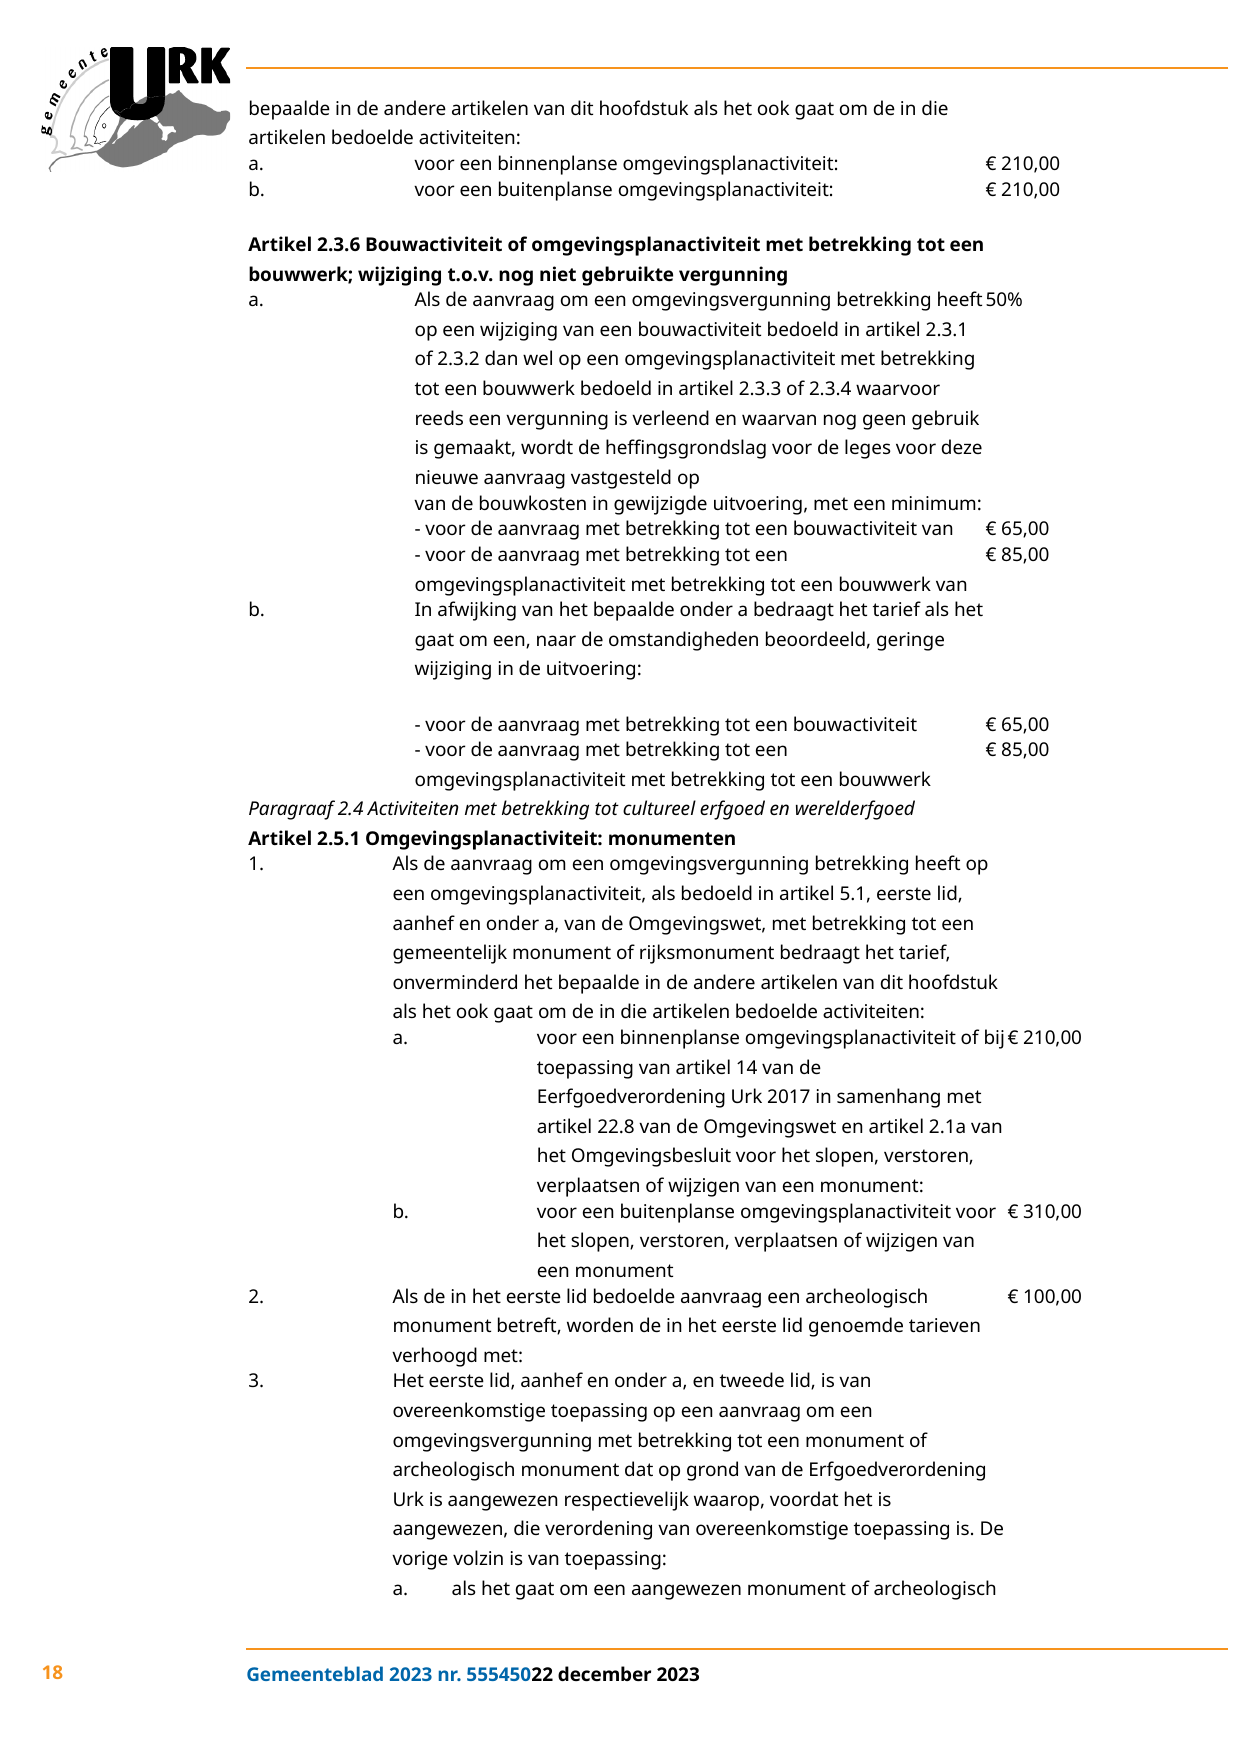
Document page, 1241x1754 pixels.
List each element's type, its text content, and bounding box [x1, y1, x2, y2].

table_cell € 210,00 [1007, 1024, 1152, 1198]
table_cell [985, 202, 1152, 286]
table_cell a. [392, 1024, 537, 1198]
table_cell b. [248, 596, 414, 792]
table_cell 50% [985, 286, 1152, 490]
table_cell voor een buitenplanse omgevingsplanactiviteit: [414, 176, 985, 202]
table_cell € 65,00 [985, 515, 1152, 541]
table_cell - voor de aanvraag met betrekking tot een bouwactiviteit van [414, 515, 985, 541]
table_cell a. [248, 150, 414, 176]
text Paragraaf 2.4 Activiteiten met betrekking tot cultureel erfgoed en werelderfgoed [248, 795, 1152, 821]
table_cell van de bouwkosten in gewijzigde uitvoering, met een minimum: [414, 490, 985, 515]
table_cell voor een binnenplanse omgevingsplanactiviteit of bij toepassing van artikel 14 van de Eerfgoedverordening Urk 2017 in samenhang met artikel 22.8 van de Omgevingswet en artikel 2.1a van het Omgevingsbesluit voor het slopen, verstoren, verplaatsen of wijzigen van een monument: [537, 1024, 1007, 1198]
table_cell voor een binnenplanse omgevingsplanactiviteit: [414, 150, 985, 176]
table_cell € 210,00 [985, 150, 1152, 176]
table_cell [985, 596, 1152, 711]
table_cell 1. [248, 851, 392, 1024]
table_cell € 85,00 [985, 737, 1152, 792]
table_cell - voor de aanvraag met betrekking tot een omgevingsplanactiviteit met betrekking tot een bouwwerk [414, 737, 985, 792]
table_cell [248, 1024, 392, 1198]
table_cell € 85,00 [985, 541, 1152, 596]
table_cell - voor de aanvraag met betrekking tot een bouwactiviteit [414, 711, 985, 737]
table_cell Als de in het eerste lid bedoelde aanvraag een archeologisch monument betreft, worden de in het eerste lid genoemde tarieven verhoogd met: [392, 1283, 1007, 1368]
table_header Artikel 2.5.1 Omgevingsplanactiviteit: monumenten [248, 825, 1007, 851]
table_cell Als de aanvraag om een omgevingsvergunning betrekking heeft op een omgevingsplanactiviteit, als bedoeld in artikel 5.1, eerste lid, aanhef en onder a, van de Omgevingswet, met betrekking tot een gemeentelijk monument of rijksmonument bedraagt het tarief, onverminderd het bepaalde in de andere artikelen van dit hoofdstuk als het ook gaat om de in die artikelen bedoelde activiteiten: [392, 851, 1007, 1024]
table_cell 2. [248, 1283, 392, 1368]
table_cell b. [392, 1198, 537, 1283]
picture [41, 47, 231, 172]
table_cell € 65,00 [985, 711, 1152, 737]
table_cell b. [248, 176, 414, 202]
table_header [1007, 825, 1152, 851]
table_cell [1007, 851, 1152, 1024]
table_cell € 210,00 [985, 176, 1152, 202]
table_cell [1007, 1368, 1152, 1601]
table_cell bepaalde in de andere artikelen van dit hoofdstuk als het ook gaat om de in die artikelen bedoelde activiteiten: [248, 95, 985, 150]
table_cell [248, 1198, 392, 1283]
table_cell In afwijking van het bepaalde onder a bedraagt het tarief als het gaat om een, naar de omstandigheden beoordeeld, geringe wijziging in de uitvoering: [414, 596, 985, 711]
table_cell Artikel 2.3.6 Bouwactiviteit of omgevingsplanactiviteit met betrekking tot een bouwwerk; wijziging t.o.v. nog niet gebruikte vergunning [248, 202, 985, 286]
table_cell € 100,00 [1007, 1283, 1152, 1368]
table_cell [248, 490, 414, 596]
table_cell [985, 490, 1152, 515]
table_cell [985, 95, 1152, 150]
table_cell 3. [248, 1368, 392, 1601]
table_cell a. [248, 286, 414, 490]
table_cell - voor de aanvraag met betrekking tot een omgevingsplanactiviteit met betrekking tot een bouwwerk van [414, 541, 985, 596]
table_cell Als de aanvraag om een omgevingsvergunning betrekking heeft op een wijziging van een bouwactiviteit bedoeld in artikel 2.3.1 of 2.3.2 dan wel op een omgevingsplanactiviteit met betrekking tot een bouwwerk bedoeld in artikel 2.3.3 of 2.3.4 waarvoor reeds een vergunning is verleend en waarvan nog geen gebruik is gemaakt, wordt de heffingsgrondslag voor de leges voor deze nieuwe aanvraag vastgesteld op [414, 286, 985, 490]
table_cell Het eerste lid, aanhef en onder a, en tweede lid, is van overeenkomstige toepassing op een aanvraag om een omgevingsvergunning met betrekking tot een monument of archeologisch monument dat op grond van de Erfgoedverordening Urk is aangewezen respectievelijk waarop, voordat het is aangewezen, die verordening van overeenkomstige toepassing is. De vorige volzin is van toepassing: als het gaat om een aangewezen monument of archeologisch [392, 1368, 1007, 1601]
table_cell € 310,00 [1007, 1198, 1152, 1283]
table_cell voor een buitenplanse omgevingsplanactiviteit voor het slopen, verstoren, verplaatsen of wijzigen van een monument [537, 1198, 1007, 1283]
